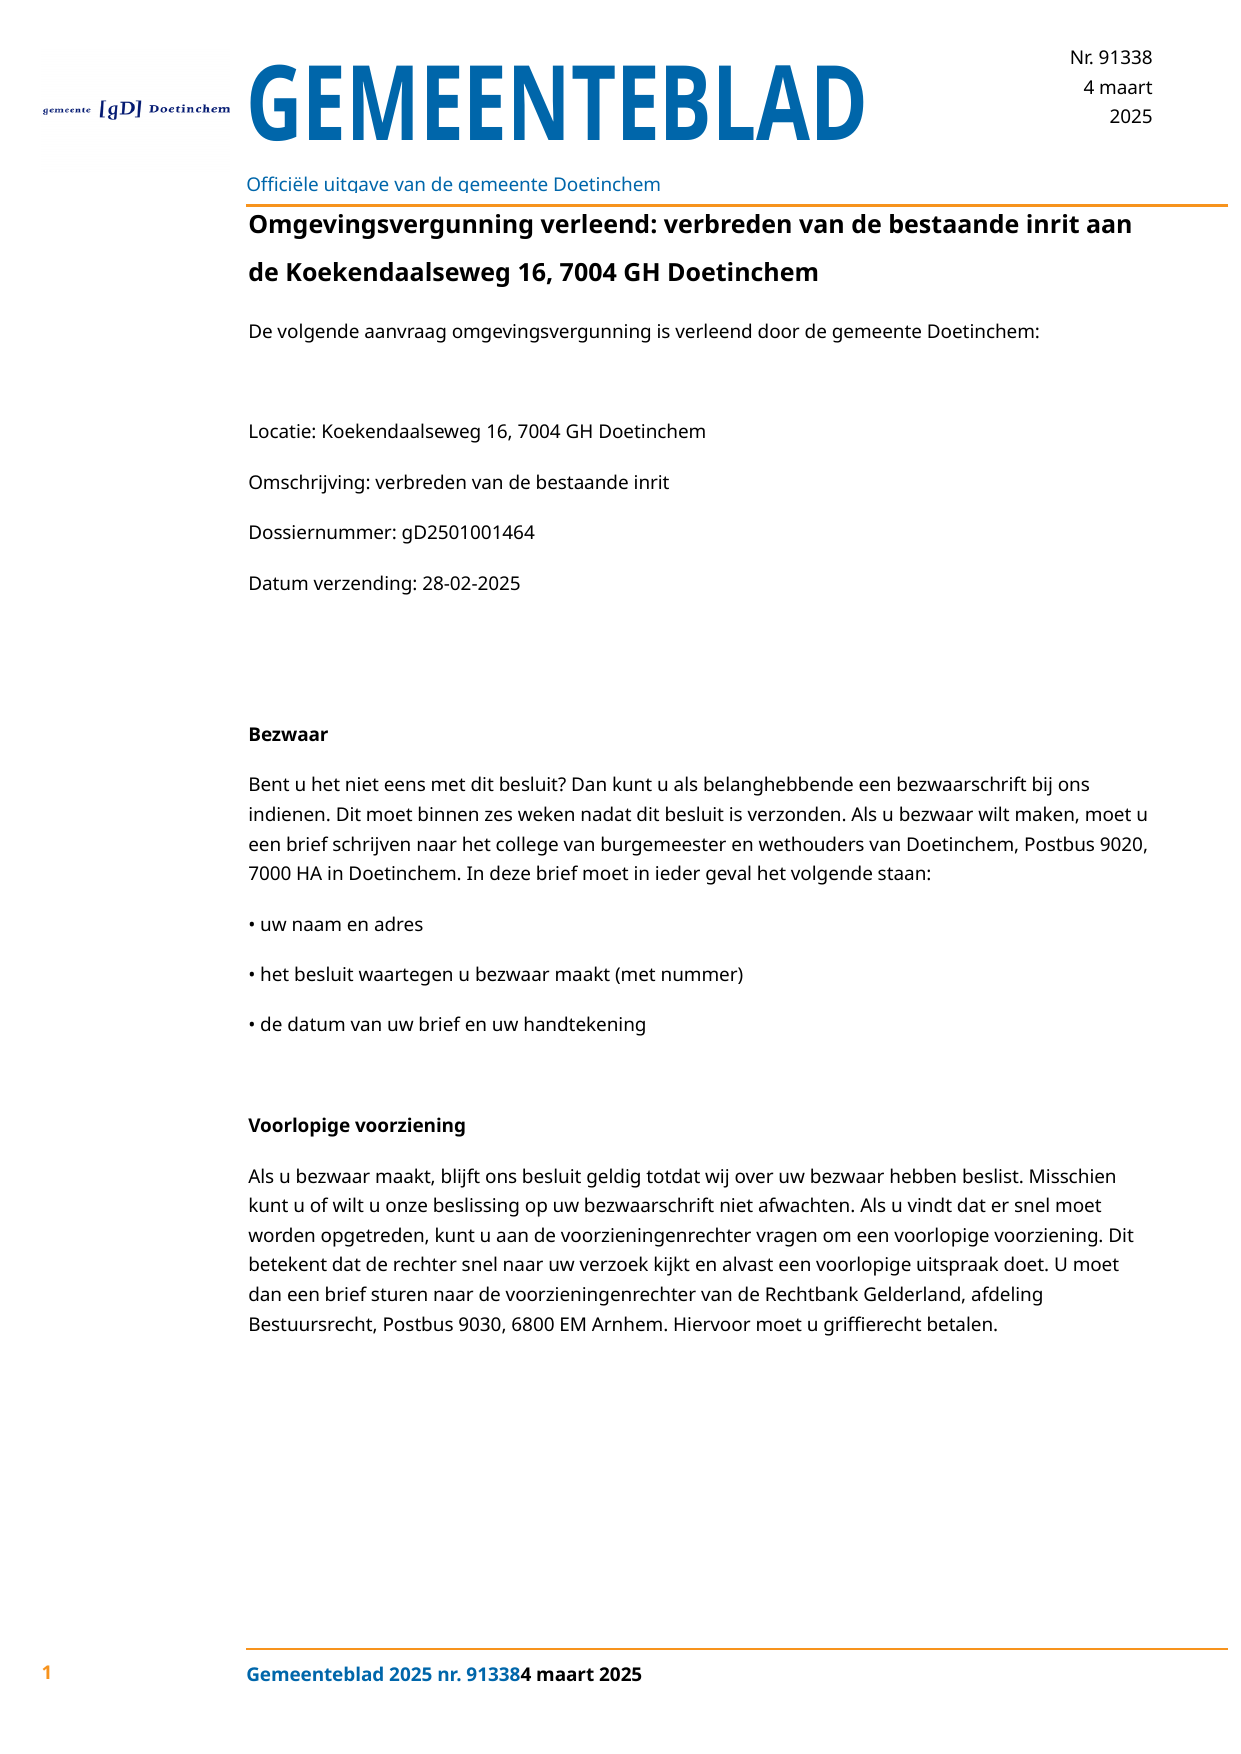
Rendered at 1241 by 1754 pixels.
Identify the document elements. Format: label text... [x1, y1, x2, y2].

picture [41, 47, 231, 172]
text De volgende aanvraag omgevingsvergunning is verleend door de gemeente Doetinchem: [248, 318, 1152, 344]
text Omgevingsvergunning verleend: verbreden van de bestaande inrit aan de Koekendaalseweg 16, 7004 GH Doetinchem [248, 207, 1152, 288]
text Dossiernummer: gD2501001464 [248, 519, 1152, 545]
text Omschrijving: verbreden van de bestaande inrit [248, 469, 1152, 495]
text • uw naam en adres [248, 911, 1152, 937]
text Locatie: Koekendaalseweg 16, 7004 GH Doetinchem [248, 419, 1152, 444]
text Bent u het niet eens met dit besluit? Dan kunt u als belanghebbende een bezwaarschrift bij ons indienen. Dit moet binnen zes weken nadat dit besluit is verzonden. Als u bezwaar wilt maken, moet u een brief schrijven naar het college van burgemeester en wethouders van Doetinchem, Postbus 9020, 7000 HA in Doetinchem. In deze brief moet in ieder geval het volgende staan: [248, 772, 1152, 886]
text • het besluit waartegen u bezwaar maakt (met nummer) [248, 961, 1152, 987]
text Als u bezwaar maakt, blijft ons besluit geldig totdat wij over uw bezwaar hebben beslist. Misschien kunt u of wilt u onze beslissing op uw bezwaarschrift niet afwachten. Als u vindt dat er snel moet worden opgetreden, kunt u aan de voorzieningenrechter vragen om een voorlopige voorziening. Dit betekent dat de rechter snel naar uw verzoek kijkt en alvast een voorlopige uitspraak doet. U moet dan een brief sturen naar de voorzieningenrechter van de Rechtbank Gelderland, afdeling Bestuursrecht, Postbus 9030, 6800 EM Arnhem. Hiervoor moet u griffierecht betalen. [248, 1163, 1152, 1337]
text • de datum van uw brief en uw handtekening [248, 1012, 1152, 1037]
text Datum verzending: 28-02-2025 [248, 570, 1152, 596]
text Voorlopige voorziening [248, 1112, 1152, 1138]
text Bezwaar [248, 721, 1152, 747]
